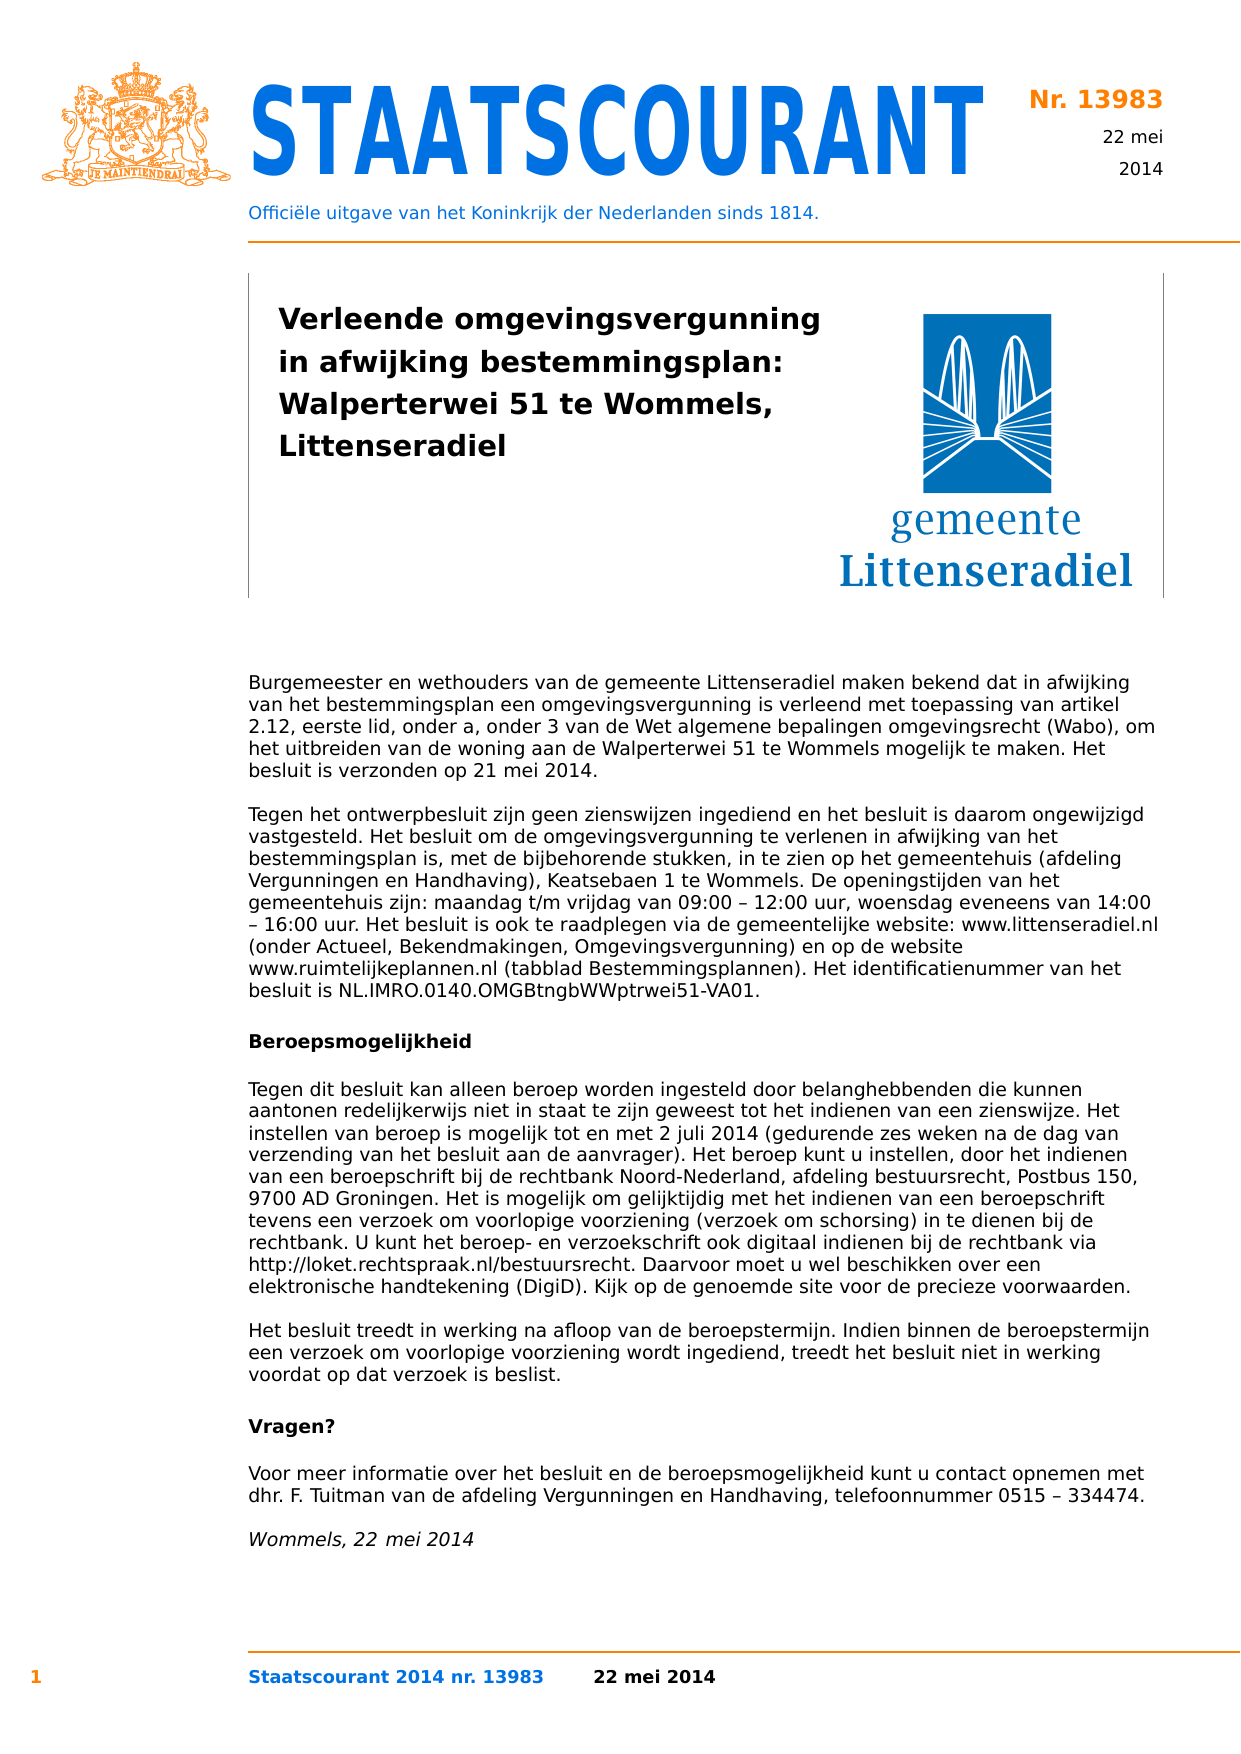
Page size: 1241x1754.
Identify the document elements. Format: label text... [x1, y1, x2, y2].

text Tegen het ontwerpbesluit zijn geen zienswijzen ingediend en het besluit is daarom ongewijzigd vastgesteld. Het besluit om de omgevingsvergunning te verlenen in afwijking van het bestemmingsplan is, met de bijbehorende stukken, in te zien op het gemeentehuis (afdeling Vergunningen en Handhaving), Keatsebaen 1 te Wommels. De openingstijden van het gemeentehuis zijn: maandag t/m vrijdag van 09:00 – 12:00 uur, woensdag eveneens van 14:00 – 16:00 uur. Het besluit is ook te raadplegen via de gemeentelijke website: www.littenseradiel.nl (onder Actueel, Bekendmakingen, Omgevingsvergunning) en op de website www.ruimtelijkeplannen.nl (tabblad Bestemmingsplannen). Het identificatienummer van het besluit is NL.IMRO.0140.OMGBtngbWWptrwei51-VA01. [248, 804, 1163, 1001]
table_cell Officiële uitgave van het Koninkrijk der Nederlanden sinds 1814. [248, 203, 1240, 241]
picture [41, 62, 231, 186]
subtitle Verleende omgevingsvergunning in afwijking bestemmingsplan: Walperterwei 51 te Wommels, Littenseradiel [249, 273, 1163, 598]
text Burgemeester en wethouders van de gemeente Littenseradiel maken bekend dat in afwijking van het bestemmingsplan een omgevingsvergunning is verleend met toepassing van artikel 2.12, eerste lid, onder a, onder 3 van de Wet algemene bepalingen omgevingsrecht (Wabo), om het uitbreiden van de woning aan de Walperterwei 51 te Wommels mogelijk te maken. Het besluit is verzonden op 21 mei 2014. [248, 672, 1163, 782]
subtitle Beroepsmogelijkheid [248, 1031, 1163, 1053]
table_header STAATSCOURANT [248, 62, 998, 203]
text Tegen dit besluit kan alleen beroep worden ingesteld door belanghebbenden die kunnen aantonen redelijkerwijs niet in staat te zijn geweest tot het indienen van een zienswijze. Het instellen van beroep is mogelijk tot en met 2 juli 2014 (gedurende zes weken na de dag van verzending van het besluit aan de aanvrager). Het beroep kunt u instellen, door het indienen van een beroepschrift bij de rechtbank Noord-Nederland, afdeling bestuursrecht, Postbus 150, 9700 AD Groningen. Het is mogelijk om gelijktijdig met het indienen van een beroepschrift tevens een verzoek om voorlopige voorziening (verzoek om schorsing) in te dienen bij de rechtbank. U kunt het beroep- en verzoekschrift ook digitaal indienen bij de rechtbank via http://loket.rechtspraak.nl/bestuursrecht. Daarvoor moet u wel beschikken over een elektronische handtekening (DigiD). Kijk op de genoemde site voor de precieze voorwaarden. [248, 1078, 1163, 1298]
table_header [25, 62, 248, 241]
table_cell 22 mei [998, 121, 1240, 153]
text Het besluit treedt in werking na afloop van de beroepstermijn. Indien binnen de beroepstermijn een verzoek om voorlopige voorziening wordt ingediend, treedt het besluit niet in werking voordat op dat verzoek is beslist. [248, 1320, 1163, 1386]
subtitle Vragen? [248, 1416, 1163, 1438]
text Wommels, 22 mei 2014 [248, 1529, 1163, 1551]
text Voor meer informatie over het besluit en de beroepsmogelijkheid kunt u contact opnemen met dhr. F. Tuitman van de afdeling Vergunningen en Handhaving, telefoonnummer 0515 – 334474. [248, 1463, 1163, 1507]
table_header Nr. 13983 [998, 62, 1240, 121]
picture [838, 302, 1134, 598]
table_cell 2014 [998, 153, 1240, 203]
